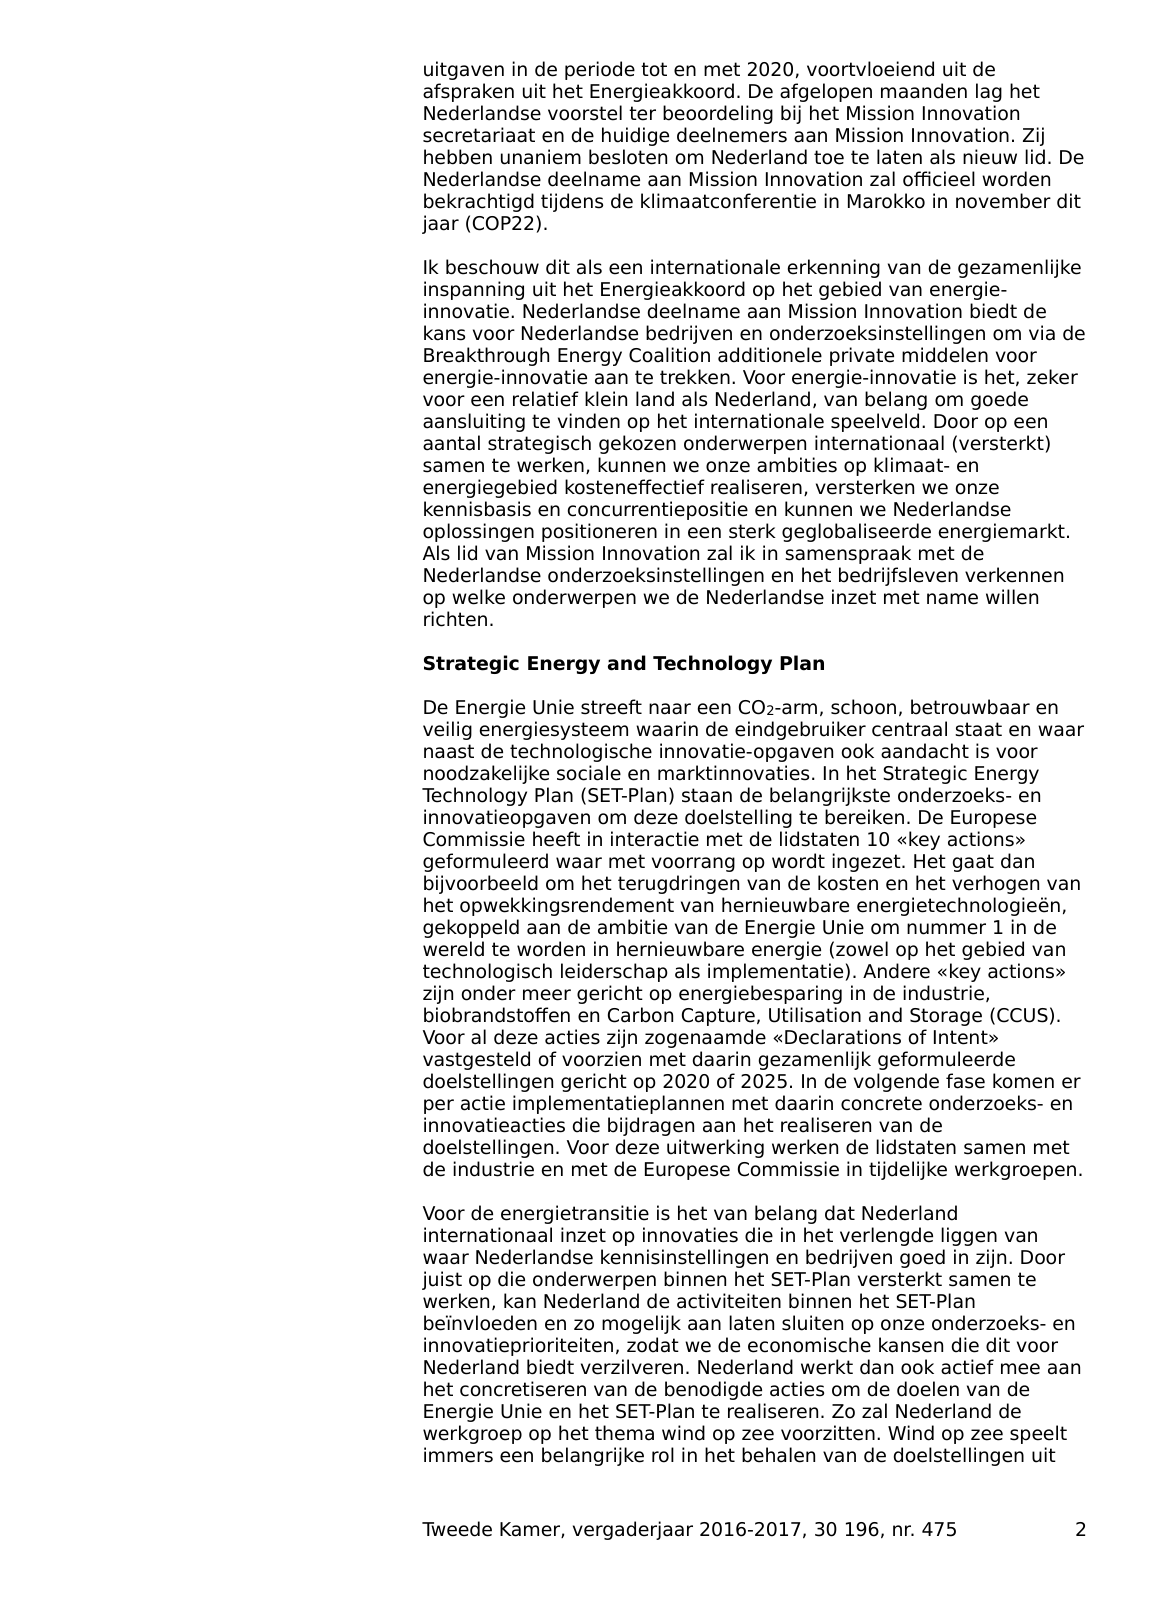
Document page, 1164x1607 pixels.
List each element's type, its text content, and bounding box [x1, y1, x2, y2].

text De Energie Unie streeft naar een CO2-arm, schoon, betrouwbaar en veilig energiesysteem waarin de eindgebruiker centraal staat en waar naast de technologische innovatie-opgaven ook aandacht is voor noodzakelijke sociale en marktinnovaties. In het Strategic Energy Technology Plan (SET-Plan) staan de belangrijkste onderzoeks- en innovatieopgaven om deze doelstelling te bereiken. De Europese Commissie heeft in interactie met de lidstaten 10 «key actions» geformuleerd waar met voorrang op wordt ingezet. Het gaat dan bijvoorbeeld om het terugdringen van de kosten en het verhogen van het opwekkingsrendement van hernieuwbare energietechnologieën, gekoppeld aan de ambitie van de Energie Unie om nummer 1 in de wereld te worden in hernieuwbare energie (zowel op het gebied van technologisch leiderschap als implementatie). Andere «key actions» zijn onder meer gericht op energiebesparing in de industrie, biobrandstoffen en Carbon Capture, Utilisation and Storage (CCUS). Voor al deze acties zijn zogenaamde «Declarations of Intent» vastgesteld of voorzien met daarin gezamenlijk geformuleerde doelstellingen gericht op 2020 of 2025. In de volgende fase komen er per actie implementatieplannen met daarin concrete onderzoeks- en innovatieacties die bijdragen aan het realiseren van de doelstellingen. Voor deze uitwerking werken de lidstaten samen met de industrie en met de Europese Commissie in tijdelijke werkgroepen. [422, 697, 1087, 1181]
text uitgaven in de periode tot en met 2020, voortvloeiend uit de afspraken uit het Energieakkoord. De afgelopen maanden lag het Nederlandse voorstel ter beoordeling bij het Mission Innovation secretariaat en de huidige deelnemers aan Mission Innovation. Zij hebben unaniem besloten om Nederland toe te laten als nieuw lid. De Nederlandse deelname aan Mission Innovation zal officieel worden bekrachtigd tijdens de klimaatconferentie in Marokko in november dit jaar (COP22). [422, 59, 1087, 235]
text Voor de energietransitie is het van belang dat Nederland internationaal inzet op innovaties die in het verlengde liggen van waar Nederlandse kennisinstellingen en bedrijven goed in zijn. Door juist op die onderwerpen binnen het SET-Plan versterkt samen te werken, kan Nederland de activiteiten binnen het SET-Plan beïnvloeden en zo mogelijk aan laten sluiten op onze onderzoeks- en innovatieprioriteiten, zodat we de economische kansen die dit voor Nederland biedt verzilveren. Nederland werkt dan ook actief mee aan het concretiseren van de benodigde acties om de doelen van de Energie Unie en het SET-Plan te realiseren. Zo zal Nederland de werkgroep op het thema wind op zee voorzitten. Wind op zee speelt immers een belangrijke rol in het behalen van de doelstellingen uit [422, 1203, 1087, 1467]
text Ik beschouw dit als een internationale erkenning van de gezamenlijke inspanning uit het Energieakkoord op het gebied van energie-innovatie. Nederlandse deelname aan Mission Innovation biedt de kans voor Nederlandse bedrijven en onderzoeksinstellingen om via de Breakthrough Energy Coalition additionele private middelen voor energie-innovatie aan te trekken. Voor energie-innovatie is het, zeker voor een relatief klein land als Nederland, van belang om goede aansluiting te vinden op het internationale speelveld. Door op een aantal strategisch gekozen onderwerpen internationaal (versterkt) samen te werken, kunnen we onze ambities op klimaat- en energiegebied kosteneffectief realiseren, versterken we onze kennisbasis en concurrentiepositie en kunnen we Nederlandse oplossingen positioneren in een sterk geglobaliseerde energiemarkt. Als lid van Mission Innovation zal ik in samenspraak met de Nederlandse onderzoeksinstellingen en het bedrijfsleven verkennen op welke onderwerpen we de Nederlandse inzet met name willen richten. [422, 257, 1087, 631]
subtitle Strategic Energy and Technology Plan [422, 653, 1087, 675]
